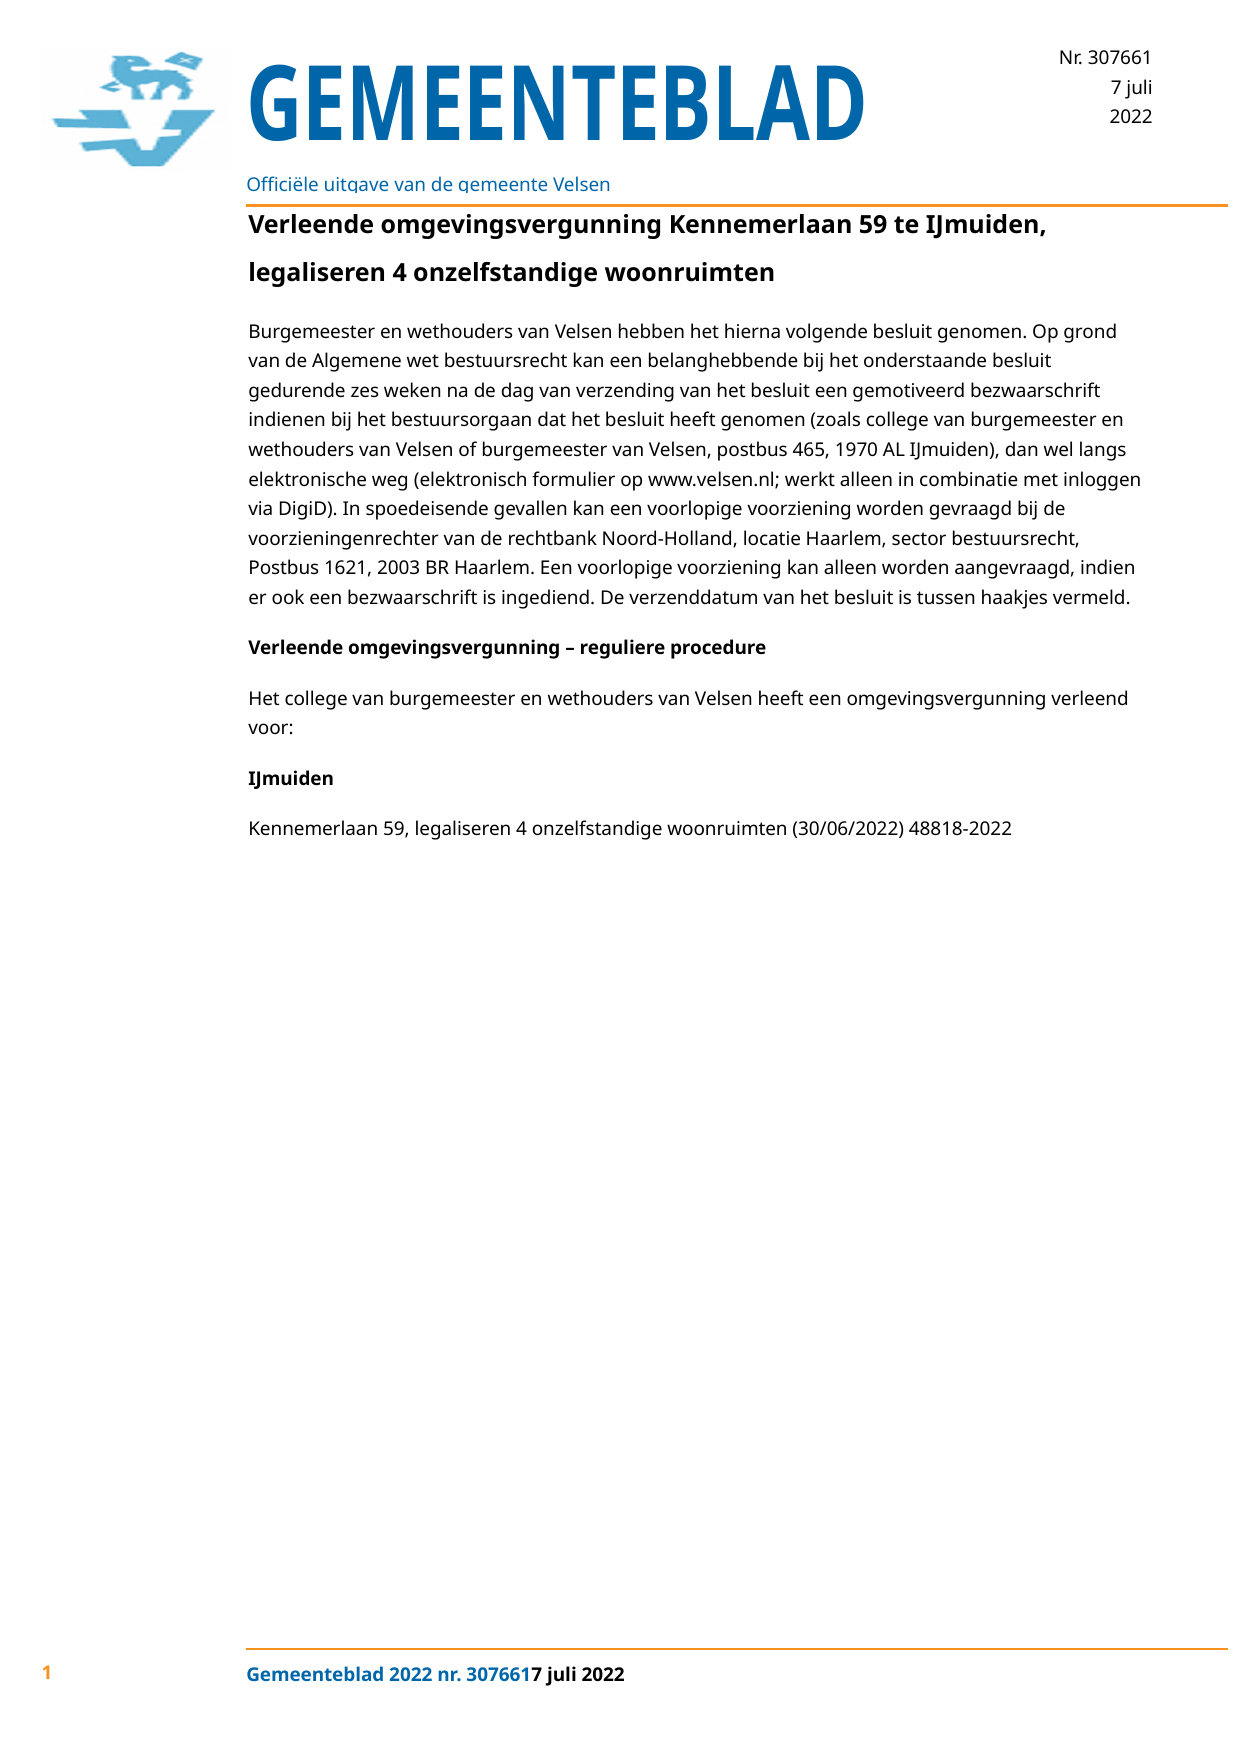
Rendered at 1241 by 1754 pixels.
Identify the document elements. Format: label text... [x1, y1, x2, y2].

text Kennemerlaan 59, legaliseren 4 onzelfstandige woonruimten (30/06/2022) 48818-2022 [248, 815, 1152, 841]
text Burgemeester en wethouders van Velsen hebben het hierna volgende besluit genomen. Op grond van de Algemene wet bestuursrecht kan een belanghebbende bij het onderstaande besluit gedurende zes weken na de dag van verzending van het besluit een gemotiveerd bezwaarschrift indienen bij het bestuursorgaan dat het besluit heeft genomen (zoals college van burgemeester en wethouders van Velsen of burgemeester van Velsen, postbus 465, 1970 AL IJmuiden), dan wel langs elektronische weg (elektronisch formulier op www.velsen.nl; werkt alleen in combinatie met inloggen via DigiD). In spoedeisende gevallen kan een voorlopige voorziening worden gevraagd bij de voorzieningenrechter van de rechtbank Noord-Holland, locatie Haarlem, sector bestuursrecht, Postbus 1621, 2003 BR Haarlem. Een voorlopige voorziening kan alleen worden aangevraagd, indien er ook een bezwaarschrift is ingediend. De verzenddatum van het besluit is tussen haakjes vermeld. [248, 318, 1152, 610]
text Verleende omgevingsvergunning – reguliere procedure [248, 634, 1152, 660]
text Het college van burgemeester en wethouders van Velsen heeft een omgevingsvergunning verleend voor: [248, 685, 1152, 740]
text IJmuiden [248, 765, 1152, 791]
picture [41, 47, 231, 172]
text Verleende omgevingsvergunning Kennemerlaan 59 te IJmuiden, legaliseren 4 onzelfstandige woonruimten [248, 207, 1152, 288]
